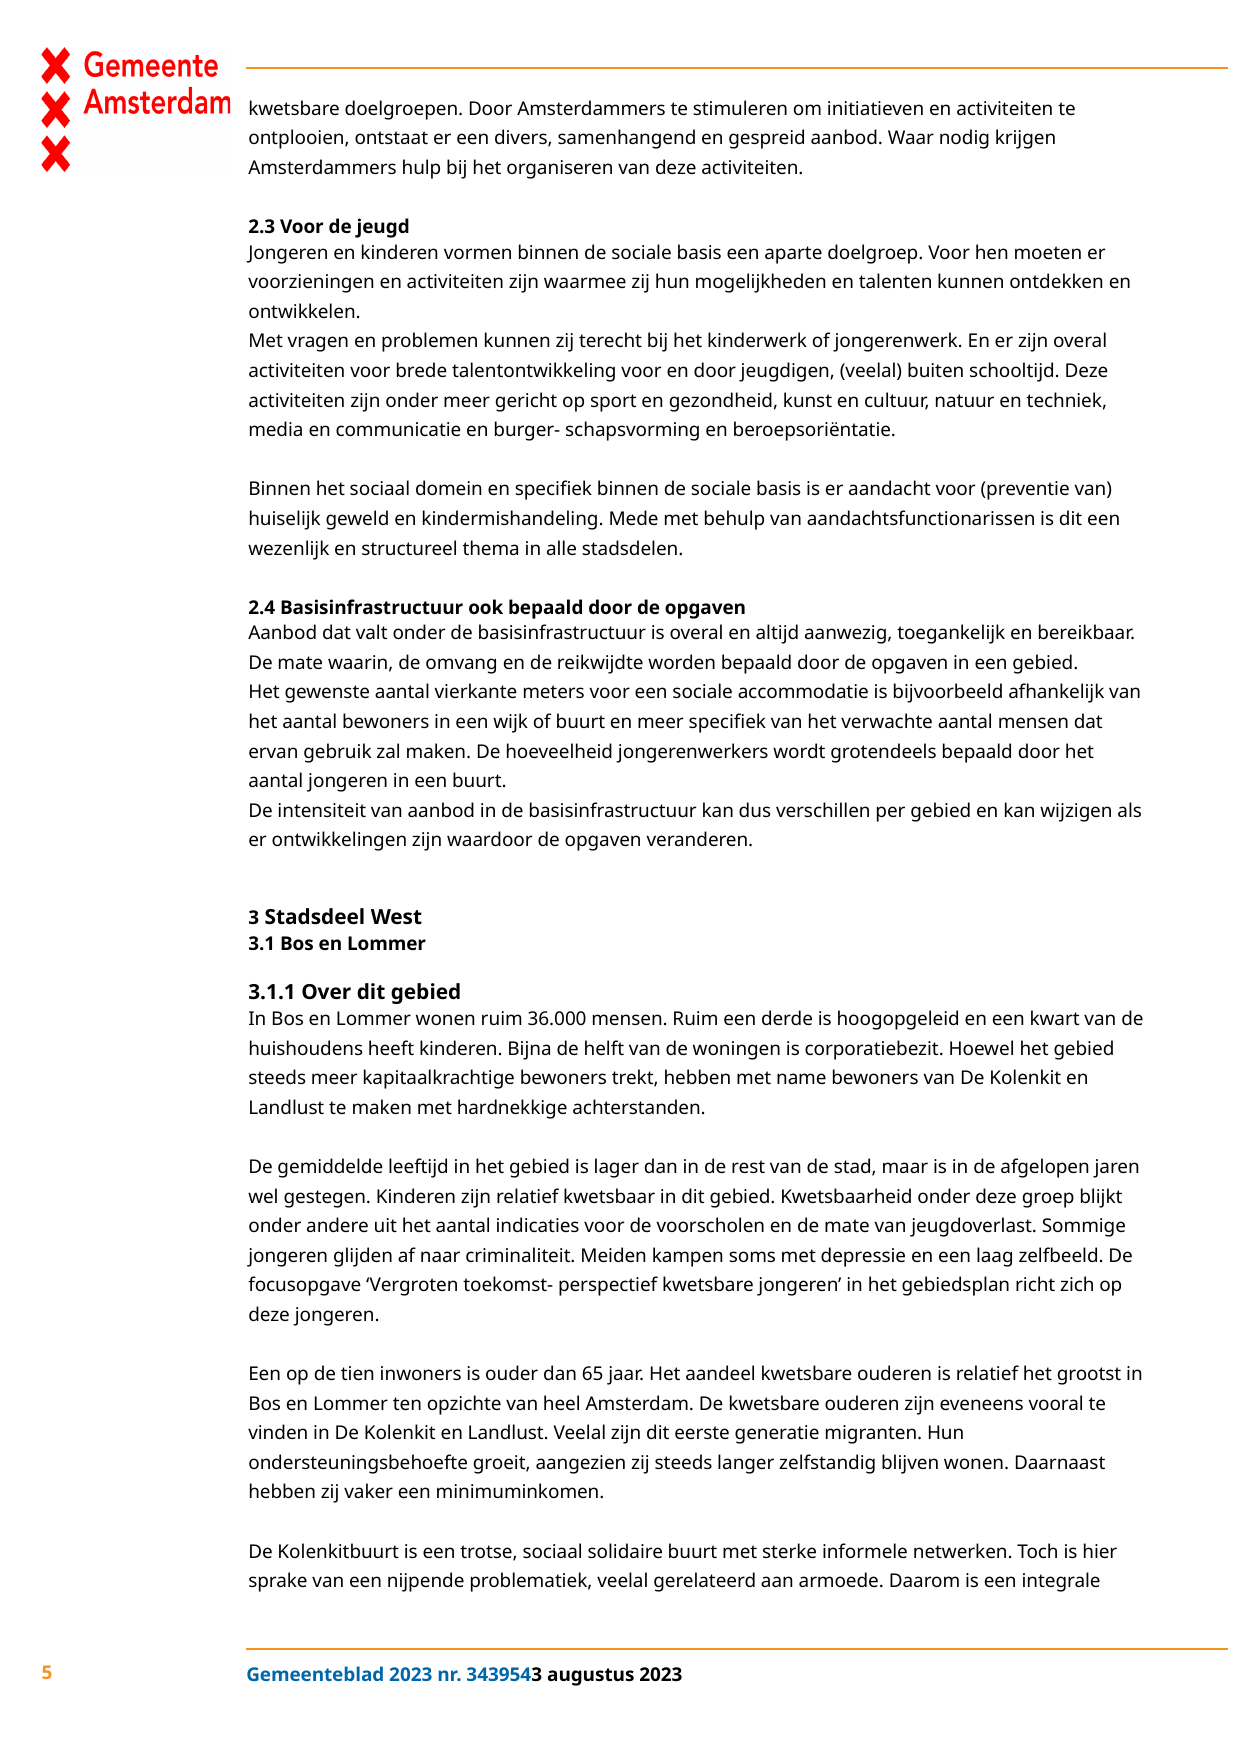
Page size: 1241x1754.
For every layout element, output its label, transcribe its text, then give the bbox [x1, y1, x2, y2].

text 2.4 Basisinfrastructuur ook bepaald door de opgaven [248, 594, 1152, 619]
text Het gewenste aantal vierkante meters voor een sociale accommodatie is bijvoorbeeld afhankelijk van het aantal bewoners in een wijk of buurt en meer specifiek van het verwachte aantal mensen dat ervan gebruik zal maken. De hoeveelheid jongerenwerkers wordt grotendeels bepaald door het aantal jongeren in een buurt. [248, 679, 1152, 793]
text Jongeren en kinderen vormen binnen de sociale basis een aparte doelgroep. Voor hen moeten er voorzieningen en activiteiten zijn waarmee zij hun mogelijkheden en talenten kunnen ontdekken en ontwikkelen. [248, 239, 1152, 324]
picture [41, 47, 231, 172]
text Binnen het sociaal domein en specifiek binnen de sociale basis is er aandacht voor (preventie van) huiselijk geweld en kindermishandeling. Mede met behulp van aandachtsfunctionarissen is dit een wezenlijk en structureel thema in alle stadsdelen. [248, 476, 1152, 560]
text 3.1.1 Over dit gebied [248, 977, 1152, 1005]
text Een op de tien inwoners is ouder dan 65 jaar. Het aandeel kwetsbare ouderen is relatief het grootst in Bos en Lommer ten opzichte van heel Amsterdam. De kwetsbare ouderen zijn eveneens vooral te vinden in De Kolenkit en Landlust. Veelal zijn dit eerste generatie migranten. Hun ondersteuningsbehoefte groeit, aangezien zij steeds langer zelfstandig blijven wonen. Daarnaast hebben zij vaker een minimuminkomen. [248, 1360, 1152, 1504]
text Aanbod dat valt onder de basisinfrastructuur is overal en altijd aanwezig, toegankelijk en bereikbaar. De mate waarin, de omvang en de reikwijdte worden bepaald door de opgaven in een gebied. [248, 619, 1152, 675]
text Met vragen en problemen kunnen zij terecht bij het kinderwerk of jongerenwerk. En er zijn overal activiteiten voor brede talentontwikkeling voor en door jeugdigen, (veelal) buiten schooltijd. Deze activiteiten zijn onder meer gericht op sport en gezondheid, kunst en cultuur, natuur en techniek, media en communicatie en burger- schapsvorming en beroepsoriëntatie. [248, 328, 1152, 442]
text 3 Stadsdeel West [248, 902, 1152, 930]
text In Bos en Lommer wonen ruim 36.000 mensen. Ruim een derde is hoogopgeleid en een kwart van de huishoudens heeft kinderen. Bijna de helft van de woningen is corporatiebezit. Hoewel het gebied steeds meer kapitaalkrachtige bewoners trekt, hebben met name bewoners van De Kolenkit en Landlust te maken met hardnekkige achterstanden. [248, 1005, 1152, 1120]
text kwetsbare doelgroepen. Door Amsterdammers te stimuleren om initiatieven en activiteiten te ontplooien, ontstaat er een divers, samenhangend en gespreid aanbod. Waar nodig krijgen Amsterdammers hulp bij het organiseren van deze activiteiten. [248, 95, 1152, 180]
text De intensiteit van aanbod in de basisinfrastructuur kan dus verschillen per gebied en kan wijzigen als er ontwikkelingen zijn waardoor de opgaven veranderen. [248, 797, 1152, 852]
text De Kolenkitbuurt is een trotse, sociaal solidaire buurt met sterke informele netwerken. Toch is hier sprake van een nijpende problematiek, veelal gerelateerd aan armoede. Daarom is een integrale [248, 1538, 1152, 1593]
text 3.1 Bos en Lommer [248, 930, 1152, 956]
text De gemiddelde leeftijd in het gebied is lager dan in de rest van de stad, maar is in de afgelopen jaren wel gestegen. Kinderen zijn relatief kwetsbaar in dit gebied. Kwetsbaarheid onder deze groep blijkt onder andere uit het aantal indicaties voor de voorscholen en de mate van jeugdoverlast. Sommige jongeren glijden af naar criminaliteit. Meiden kampen soms met depressie en een laag zelfbeeld. De focusopgave ‘Vergroten toekomst- perspectief kwetsbare jongeren’ in het gebiedsplan richt zich op deze jongeren. [248, 1153, 1152, 1327]
text 2.3 Voor de jeugd [248, 213, 1152, 239]
